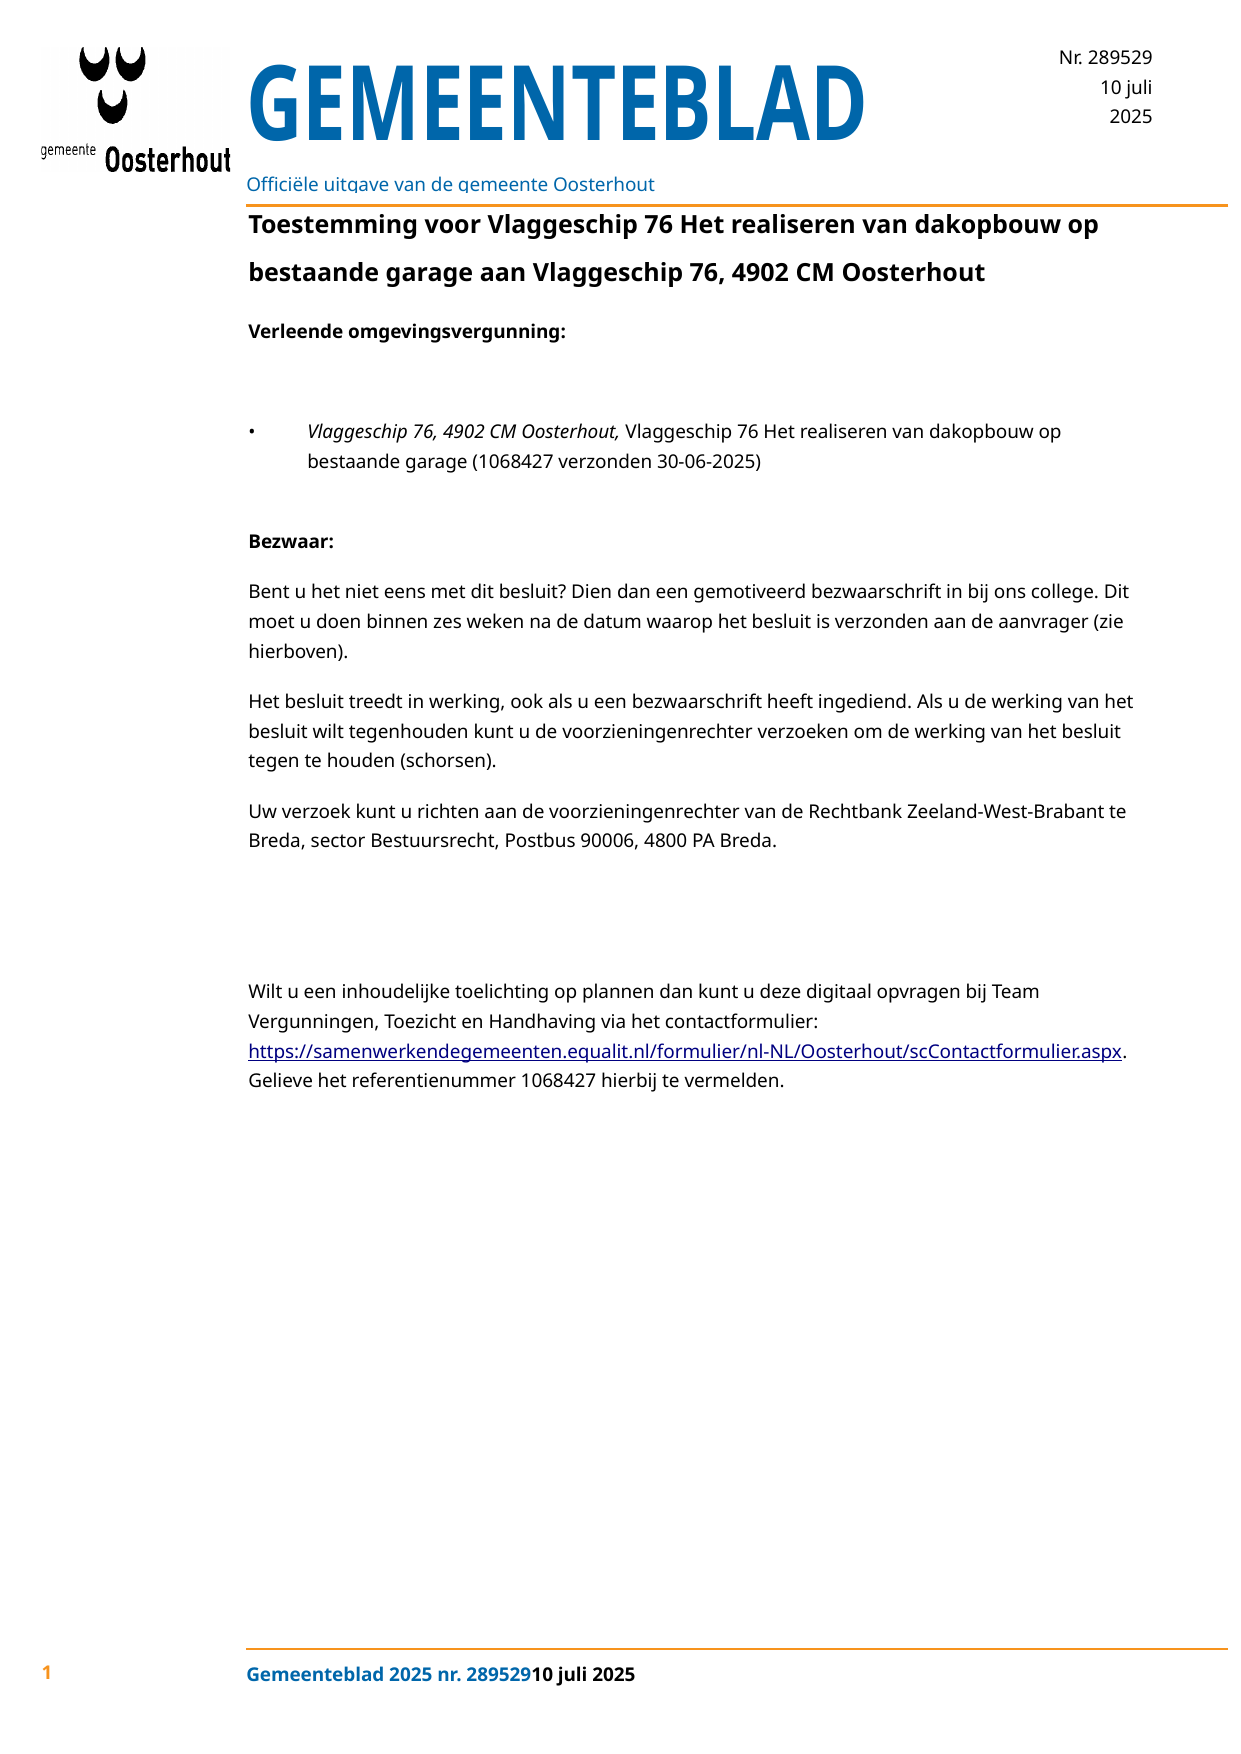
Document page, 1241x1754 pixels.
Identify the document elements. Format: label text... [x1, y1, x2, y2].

text Uw verzoek kunt u richten aan de voorzieningenrechter van de Rechtbank Zeeland-West-Brabant te Breda, sector Bestuursrecht, Postbus 90006, 4800 PA Breda. [248, 798, 1152, 853]
text Bezwaar: [248, 528, 1152, 554]
list Vlaggeschip 76, 4902 CM Oosterhout, Vlaggeschip 76 Het realiseren van dakopbouw op bestaande garage (1068427 verzonden 30-06-2025) [248, 419, 1152, 474]
picture [41, 47, 231, 172]
text Bent u het niet eens met dit besluit? Dien dan een gemotiveerd bezwaarschrift in bij ons college. Dit moet u doen binnen zes weken na de datum waarop het besluit is verzonden aan de aanvrager (zie hierboven). [248, 579, 1152, 664]
text Wilt u een inhoudelijke toelichting op plannen dan kunt u deze digitaal opvragen bij Team Vergunningen, Toezicht en Handhaving via het contactformulier: https://samenwerkendegemeenten.equalit.nl/formulier/nl-NL/Oosterhout/scContactformulier.aspx. Gelieve het referentienummer 1068427 hierbij te vermelden. [248, 979, 1152, 1093]
text Toestemming voor Vlaggeschip 76 Het realiseren van dakopbouw op bestaande garage aan Vlaggeschip 76, 4902 CM Oosterhout [248, 207, 1152, 288]
text Het besluit treedt in werking, ook als u een bezwaarschrift heeft ingediend. Als u de werking van het besluit wilt tegenhouden kunt u de voorzieningenrechter verzoeken om de werking van het besluit tegen te houden (schorsen). [248, 688, 1152, 773]
text Verleende omgevingsvergunning: [248, 318, 1152, 344]
